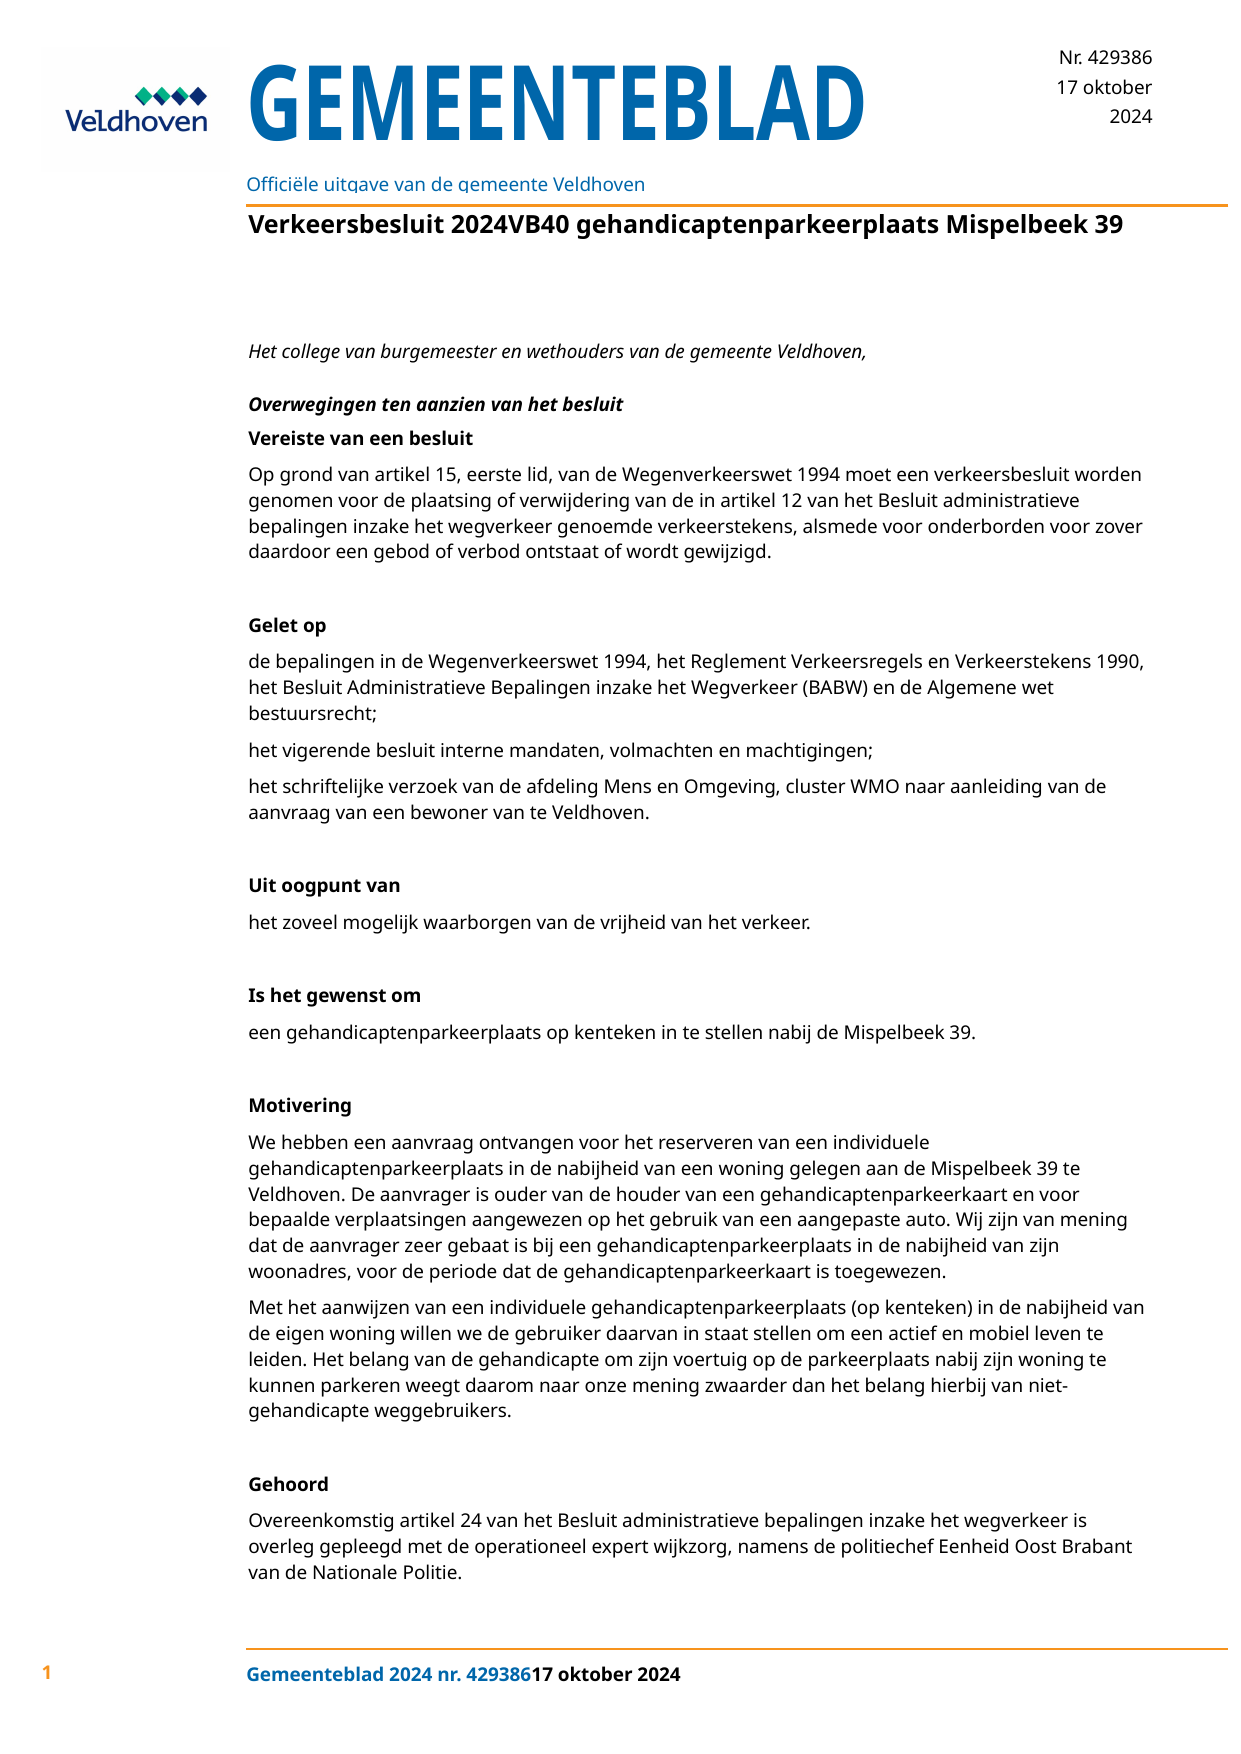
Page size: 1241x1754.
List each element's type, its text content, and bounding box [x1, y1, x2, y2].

text Overeenkomstig artikel 24 van het Besluit administratieve bepalingen inzake het wegverkeer is overleg gepleegd met de operationeel expert wijkzorg, namens de politiechef Eenheid Oost Brabant van de Nationale Politie. [248, 1507, 1152, 1585]
text Op grond van artikel 15, eerste lid, van de Wegenverkeerswet 1994 moet een verkeersbesluit worden genomen voor de plaatsing of verwijdering van de in artikel 12 van het Besluit administratieve bepalingen inzake het wegverkeer genoemde verkeerstekens, alsmede voor onderborden voor zover daardoor een gebod of verbod ontstaat of wordt gewijzigd. [248, 462, 1152, 564]
text Verkeersbesluit 2024VB40 gehandicaptenparkeerplaats Mispelbeek 39 [248, 207, 1152, 241]
text Gelet op [248, 612, 1152, 638]
text We hebben een aanvraag ontvangen voor het reserveren van een individuele gehandicaptenparkeerplaats in de nabijheid van een woning gelegen aan de Mispelbeek 39 te Veldhoven. De aanvrager is ouder van de houder van een gehandicaptenparkeerkaart en voor bepaalde verplaatsingen aangewezen op het gebruik van een aangepaste auto. Wij zijn van mening dat de aanvrager zeer gebaat is bij een gehandicaptenparkeerplaats in de nabijheid van zijn woonadres, voor de periode dat de gehandicaptenparkeerkaart is toegewezen. [248, 1129, 1152, 1284]
text Gehoord [248, 1471, 1152, 1497]
text Met het aanwijzen van een individuele gehandicaptenparkeerplaats (op kenteken) in de nabijheid van de eigen woning willen we de gebruiker daarvan in staat stellen om een actief en mobiel leven te leiden. Het belang van de gehandicapte om zijn voertuig op de parkeerplaats nabij zijn woning te kunnen parkeren weegt daarom naar onze mening zwaarder dan het belang hierbij van niet-gehandicapte weggebruikers. [248, 1294, 1152, 1423]
text het vigerende besluit interne mandaten, volmachten en machtigingen; [248, 737, 1152, 763]
text de bepalingen in de Wegenverkeerswet 1994, het Reglement Verkeersregels en Verkeerstekens 1990, het Besluit Administratieve Bepalingen inzake het Wegverkeer (BABW) en de Algemene wet bestuursrecht; [248, 649, 1152, 726]
text het schriftelijke verzoek van de afdeling Mens en Omgeving, cluster WMO naar aanleiding van de aanvraag van een bewoner van te Veldhoven. [248, 773, 1152, 825]
text Overwegingen ten aanzien van het besluit [248, 391, 1152, 417]
text Motivering [248, 1093, 1152, 1118]
text Het college van burgemeester en wethouders van de gemeente Veldhoven, [248, 338, 1152, 364]
text Vereiste van een besluit [248, 425, 1152, 451]
text een gehandicaptenparkeerplaats op kenteken in te stellen nabij de Mispelbeek 39. [248, 1019, 1152, 1045]
text Uit oogpunt van [248, 873, 1152, 898]
text het zoveel mogelijk waarborgen van de vrijheid van het verkeer. [248, 909, 1152, 935]
text Is het gewenst om [248, 983, 1152, 1008]
picture [41, 47, 231, 172]
